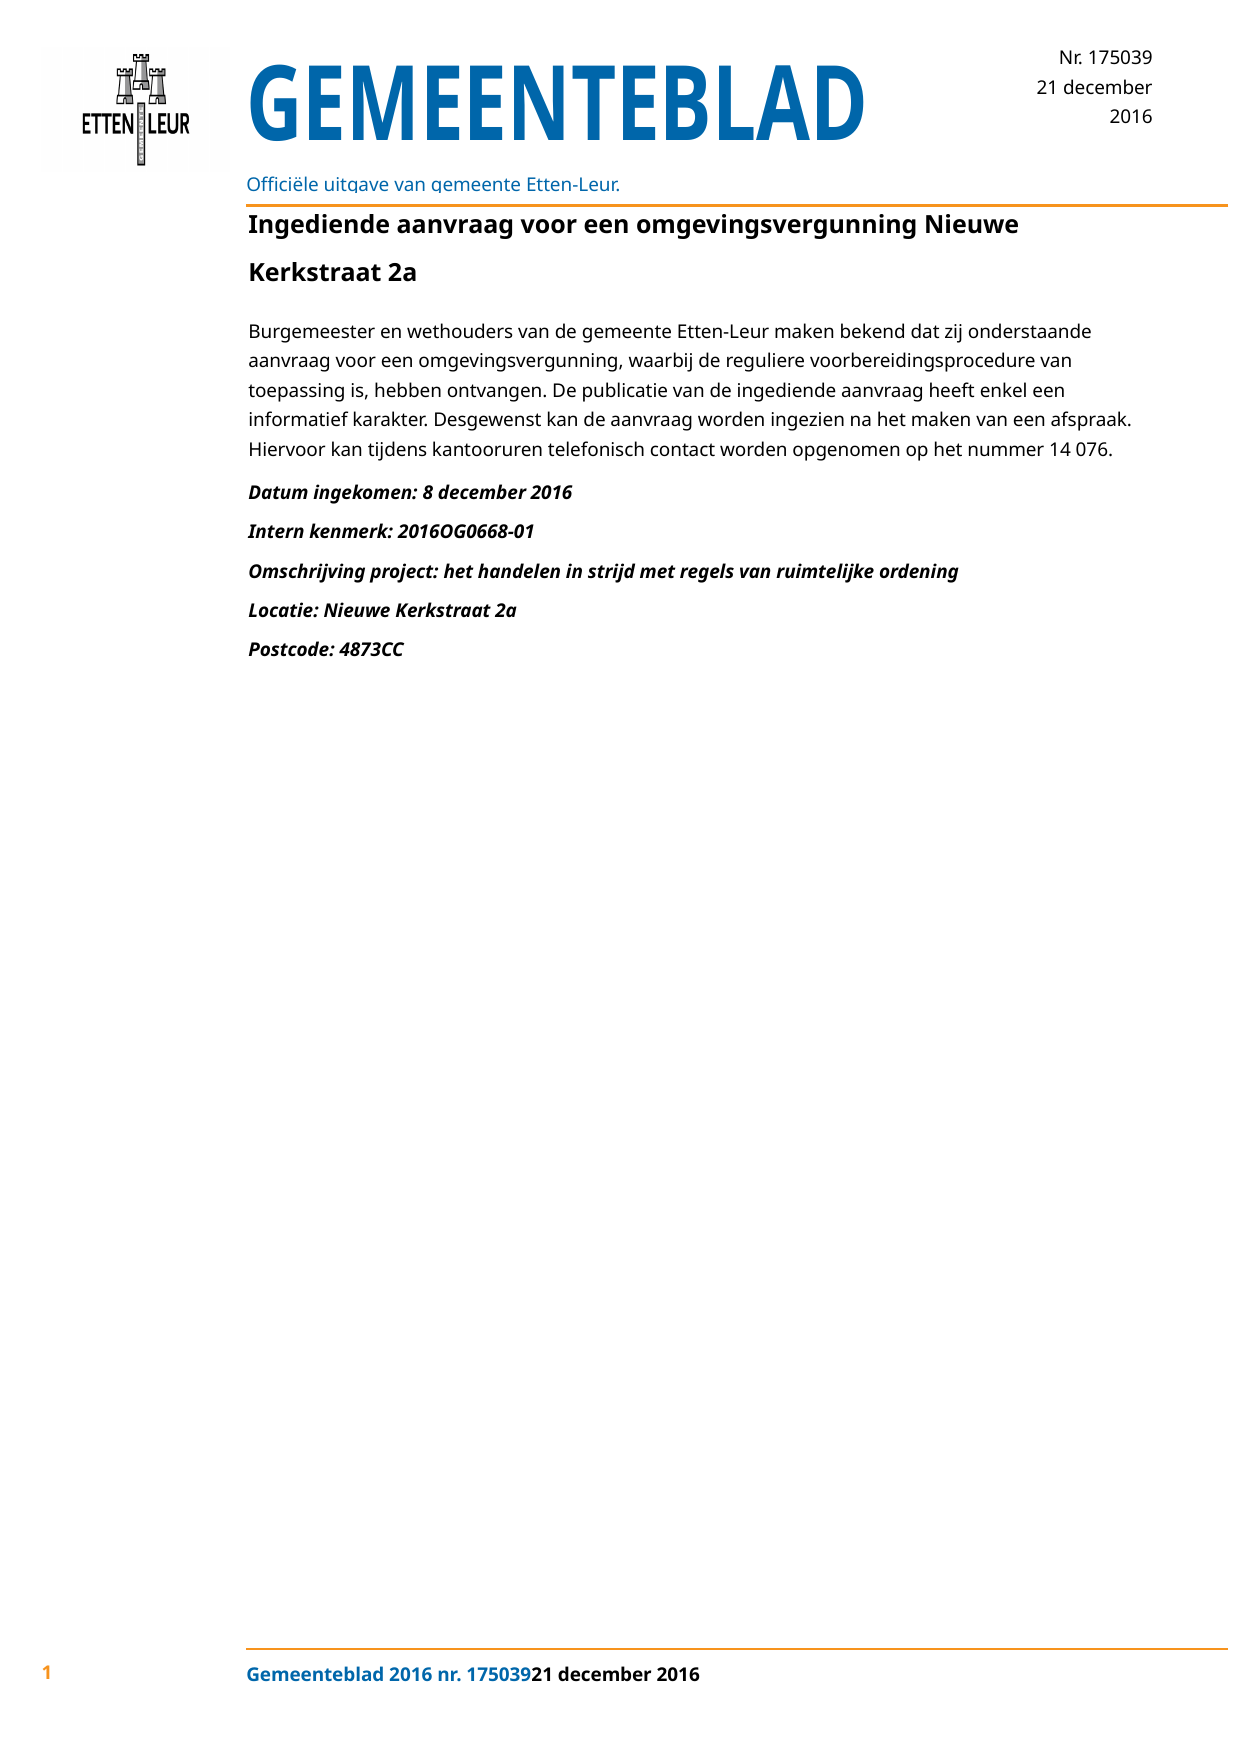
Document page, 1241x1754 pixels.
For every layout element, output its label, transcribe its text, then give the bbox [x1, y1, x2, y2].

text Ingediende aanvraag voor een omgevingsvergunning Nieuwe Kerkstraat 2a [248, 207, 1152, 288]
text Datum ingekomen: 8 december 2016 [248, 479, 1152, 505]
text Locatie: Nieuwe Kerkstraat 2a [248, 597, 1152, 623]
text Intern kenmerk: 2016OG0668-01 [248, 519, 1152, 544]
picture [41, 47, 231, 172]
text Postcode: 4873CC [248, 636, 1152, 662]
text Omschrijving project: het handelen in strijd met regels van ruimtelijke ordening [248, 558, 1152, 584]
text Burgemeester en wethouders van de gemeente Etten-Leur maken bekend dat zij onderstaande aanvraag voor een omgevingsvergunning, waarbij de reguliere voorbereidingsprocedure van toepassing is, hebben ontvangen. De publicatie van de ingediende aanvraag heeft enkel een informatief karakter. Desgewenst kan de aanvraag worden ingezien na het maken van een afspraak. Hiervoor kan tijdens kantooruren telefonisch contact worden opgenomen op het nummer 14 076. [248, 318, 1152, 462]
